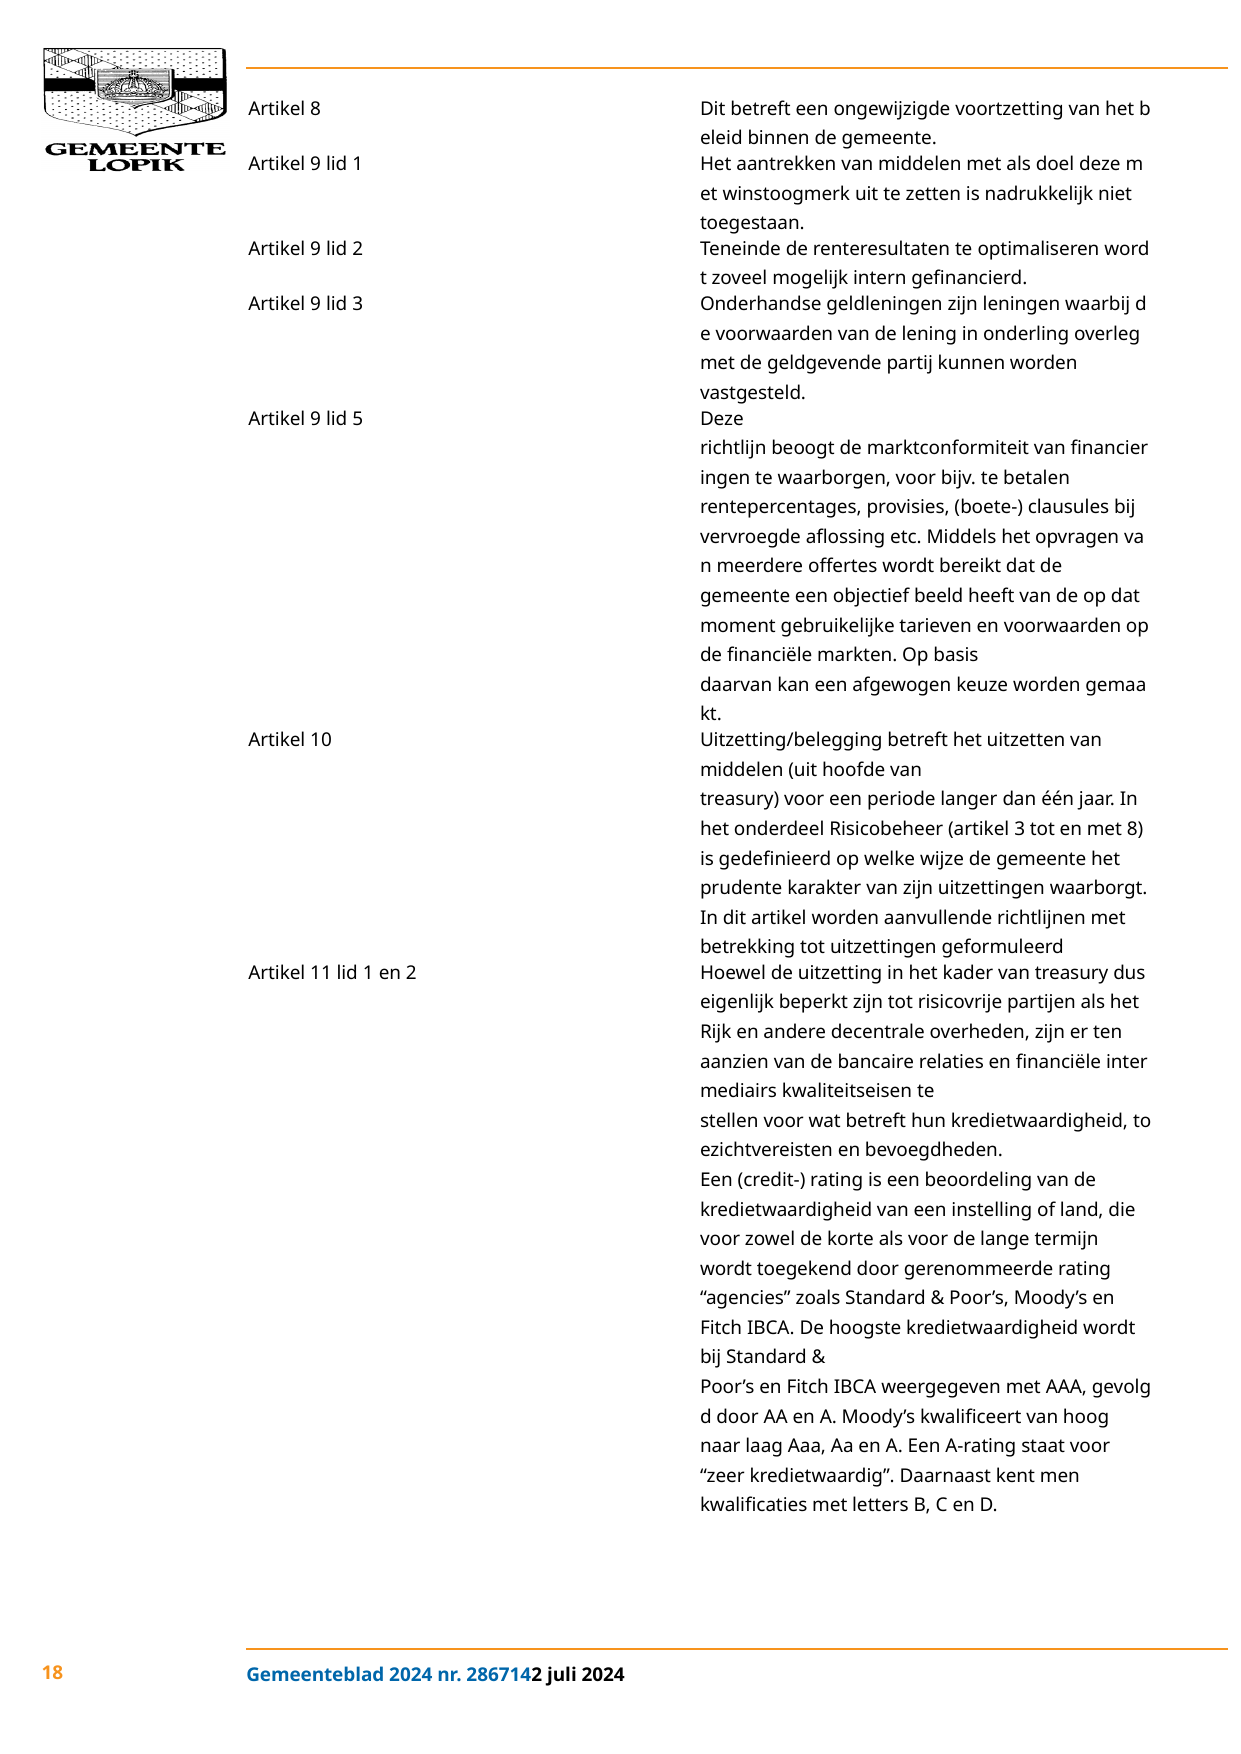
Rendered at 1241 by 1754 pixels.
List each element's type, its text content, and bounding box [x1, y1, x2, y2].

picture [41, 47, 231, 172]
table_cell Deze richtlijn beoogt de marktconformiteit van financieringen te waarborgen, voor bijv. te betalen rentepercentages, provisies, (boete-) clausules bij vervroegde aflossing etc. Middels het opvragen van meerdere offertes wordt bereikt dat de gemeente een objectief beeld heeft van de op dat moment gebruikelijke tarieven en voorwaarden op de financiële markten. Op basis daarvan kan een afgewogen keuze worden gemaakt. [700, 405, 1152, 726]
table_cell Dit betreft een ongewijzigde voortzetting van het beleid binnen de gemeente. [700, 95, 1152, 150]
table_cell Artikel 9 lid 2 [248, 235, 700, 290]
table_cell Artikel 8 [248, 95, 700, 150]
table_cell Onderhandse geldleningen zijn leningen waarbij de voorwaarden van de lening in onderling overleg met de geldgevende partij kunnen worden vastgesteld. [700, 290, 1152, 405]
table_cell Artikel 10 [248, 726, 700, 959]
table_cell Het aantrekken van middelen met als doel deze met winstoogmerk uit te zetten is nadrukkelijk niet toegestaan. [700, 150, 1152, 235]
table_cell Artikel 11 lid 1 en 2 [248, 959, 700, 1517]
table_cell Artikel 9 lid 1 [248, 150, 700, 235]
table_cell Uitzetting/belegging betreft het uitzetten van middelen (uit hoofde van treasury) voor een periode langer dan één jaar. In het onderdeel Risicobeheer (artikel 3 tot en met 8) is gedefinieerd op welke wijze de gemeente het prudente karakter van zijn uitzettingen waarborgt. In dit artikel worden aanvullende richtlijnen met betrekking tot uitzettingen geformuleerd [700, 726, 1152, 959]
table_cell Artikel 9 lid 5 [248, 405, 700, 726]
table_cell Hoewel de uitzetting in het kader van treasury dus eigenlijk beperkt zijn tot risicovrije partijen als het Rijk en andere decentrale overheden, zijn er ten aanzien van de bancaire relaties en financiële intermediairs kwaliteitseisen te stellen voor wat betreft hun kredietwaardigheid, toezichtvereisten en bevoegdheden. Een (credit-) rating is een beoordeling van de kredietwaardigheid van een instelling of land, die voor zowel de korte als voor de lange termijn wordt toegekend door gerenommeerde rating “agencies” zoals Standard & Poor’s, Moody’s en Fitch IBCA. De hoogste kredietwaardigheid wordt bij Standard & Poor’s en Fitch IBCA weergegeven met AAA, gevolgd door AA en A. Moody’s kwalificeert van hoog naar laag Aaa, Aa en A. Een A-rating staat voor “zeer kredietwaardig”. Daarnaast kent men kwalificaties met letters B, C en D. [700, 959, 1152, 1517]
table_cell Artikel 9 lid 3 [248, 290, 700, 405]
table_cell Teneinde de renteresultaten te optimaliseren wordt zoveel mogelijk intern gefinancierd. [700, 235, 1152, 290]
